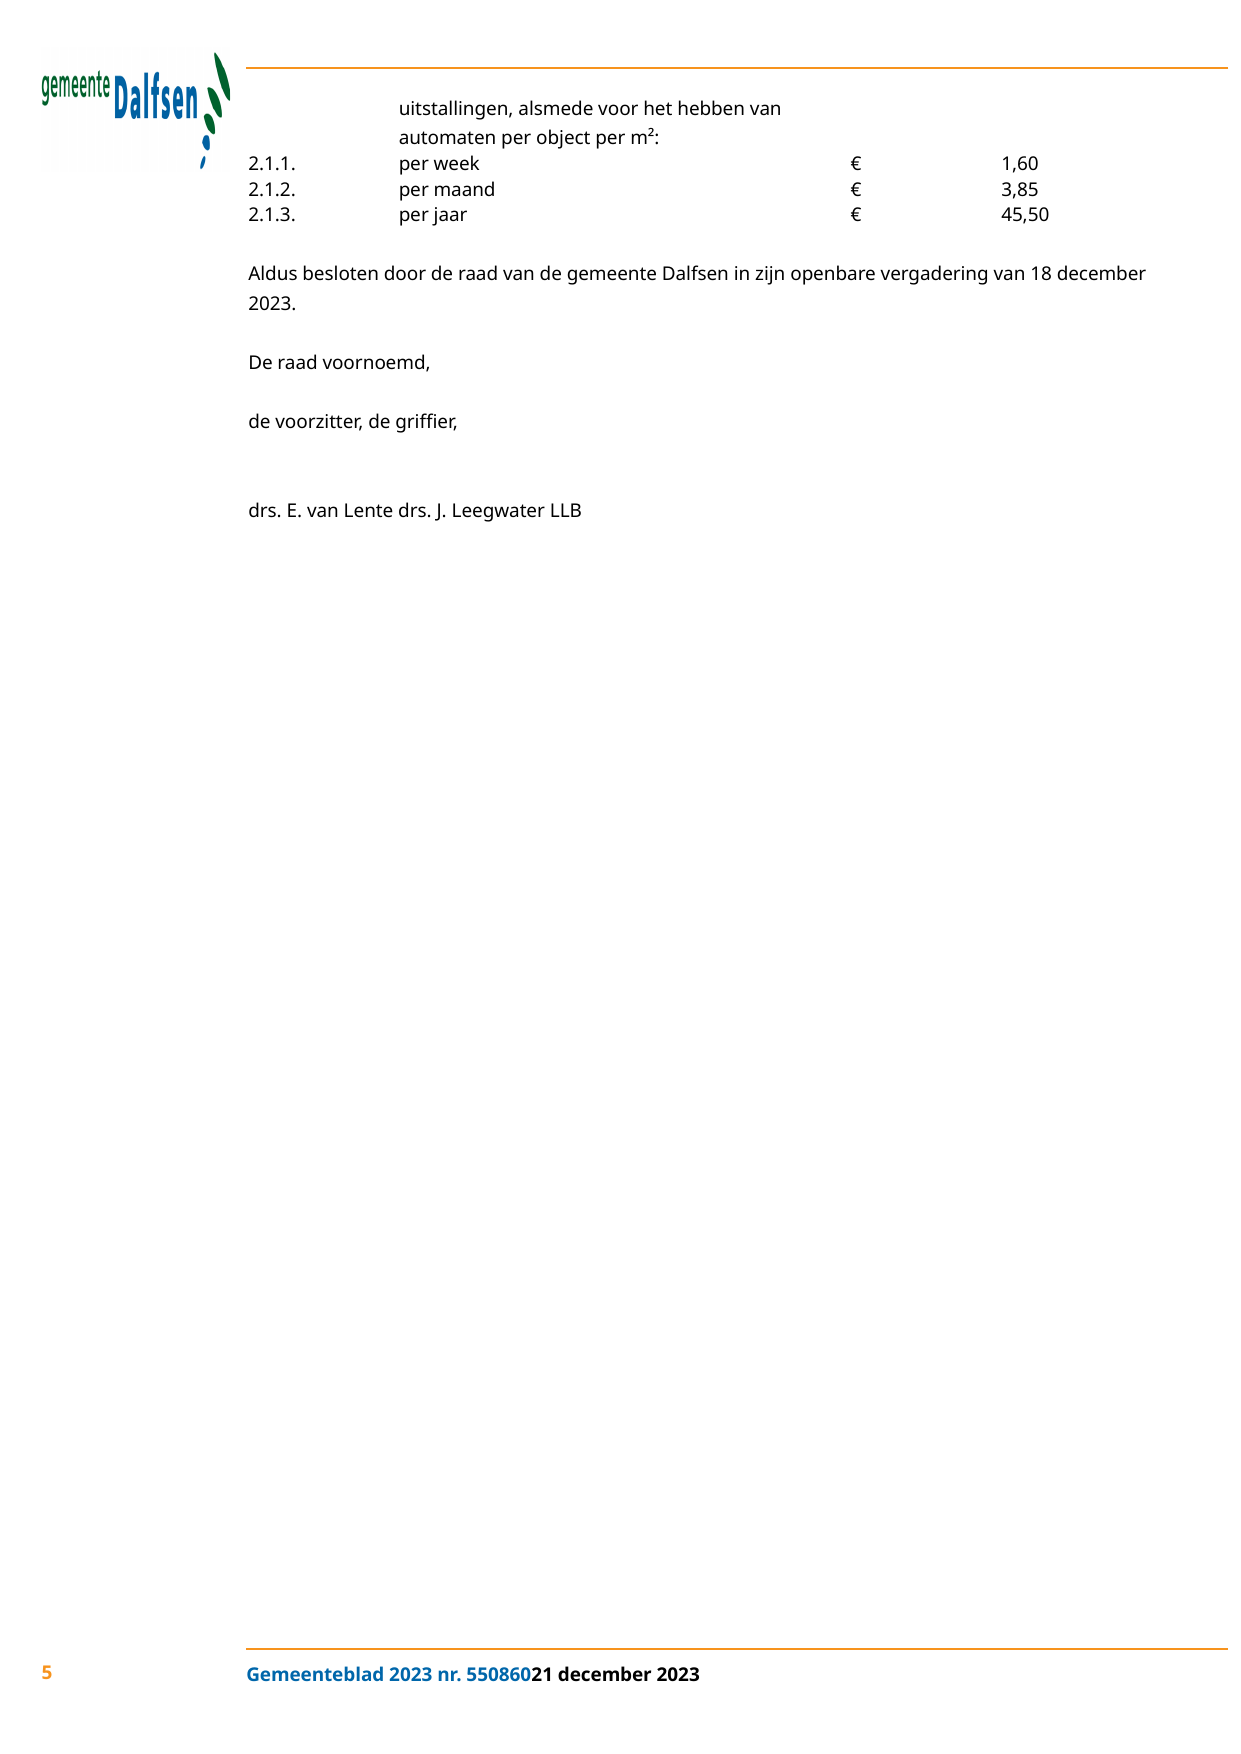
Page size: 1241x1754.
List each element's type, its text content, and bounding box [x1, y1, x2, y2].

table_cell 2.1.1. [248, 150, 398, 176]
table_cell € [850, 150, 1001, 176]
table_header [1001, 95, 1152, 150]
text drs. E. van Lente drs. J. Leegwater LLB [248, 497, 1152, 522]
table_header [850, 95, 1001, 150]
table_cell 2.1.3. [248, 202, 398, 227]
table_header [248, 95, 398, 150]
table_cell 3,85 [1001, 176, 1152, 202]
picture [41, 47, 231, 172]
table_cell per jaar [399, 202, 850, 227]
table_cell 1,60 [1001, 150, 1152, 176]
text Aldus besloten door de raad van de gemeente Dalfsen in zijn openbare vergadering van 18 december 2023. [248, 260, 1152, 315]
table_cell 2.1.2. [248, 176, 398, 202]
table_cell € [850, 176, 1001, 202]
text De raad voornoemd, [248, 349, 1152, 374]
table_header uitstallingen, alsmede voor het hebben van automaten per object per m²: [399, 95, 850, 150]
table_cell € [850, 202, 1001, 227]
table_cell 45,50 [1001, 202, 1152, 227]
text de voorzitter, de griffier, [248, 408, 1152, 434]
table_cell per week [399, 150, 850, 176]
table_cell per maand [399, 176, 850, 202]
